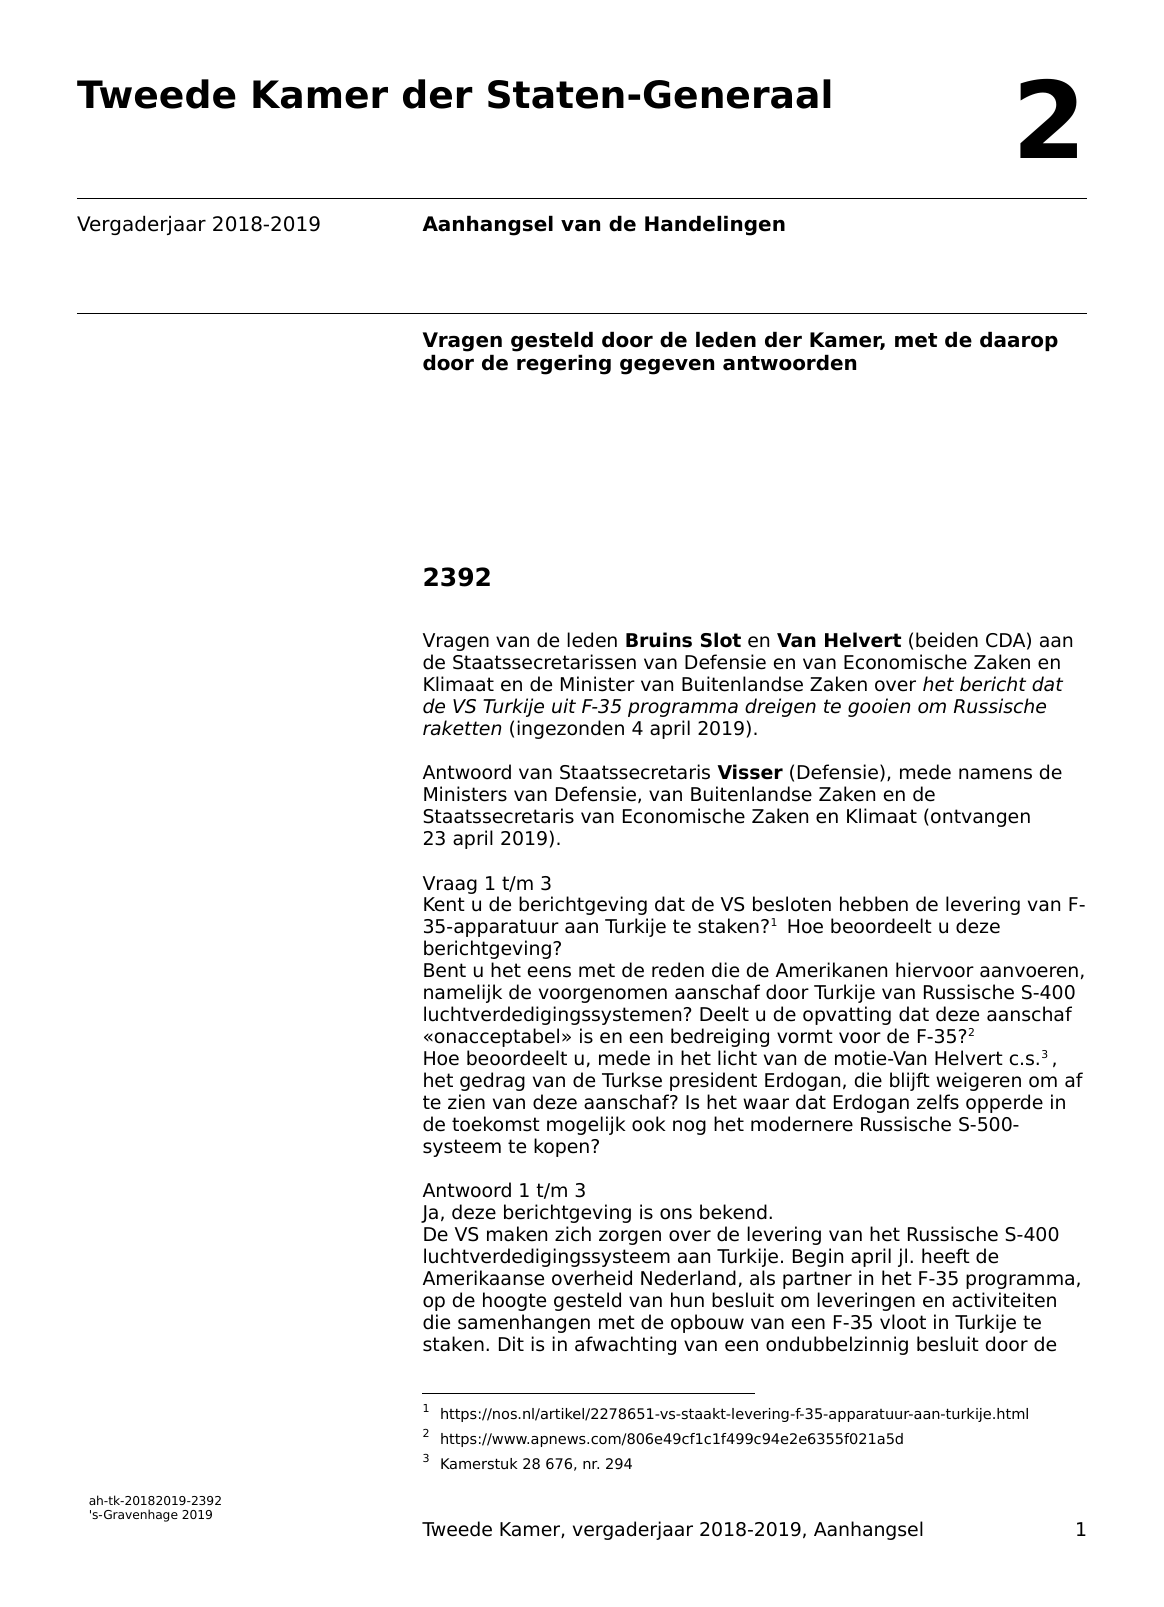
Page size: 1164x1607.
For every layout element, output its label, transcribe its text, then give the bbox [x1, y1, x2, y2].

table_cell Vragen gesteld door de leden der Kamer, met de daarop door de regering gegeven antwoorden [422, 314, 1087, 375]
text Kent u de berichtgeving dat de VS besloten hebben de levering van F-35-apparatuur aan Turkije te staken? Hoe beoordeelt u deze berichtgeving? [422, 894, 1087, 960]
table_cell Vergaderjaar 2018-2019 [77, 199, 422, 313]
text De VS maken zich zorgen over de levering van het Russische S-400 luchtverdedigingssysteem aan Turkije. Begin april jl. heeft de Amerikaanse overheid Nederland, als partner in het F-35 programma, op de hoogte gesteld van hun besluit om leveringen en activiteiten die samenhangen met de opbouw van een F-35 vloot in Turkije te staken. Dit is in afwachting van een ondubbelzinnig besluit door de [422, 1224, 1087, 1356]
table_cell Aanhangsel van de Handelingen [422, 199, 1087, 313]
text Bent u het eens met de reden die de Amerikanen hiervoor aanvoeren, namelijk de voorgenomen aanschaf door Turkije van Russische S-400 luchtverdedigingssystemen? Deelt u de opvatting dat deze aanschaf «onacceptabel» is en een bedreiging vormt voor de F-35? [422, 960, 1087, 1048]
text Antwoord 1 t/m 3 [422, 1180, 1087, 1202]
text 's-Gravenhage 2019 [88, 1508, 323, 1522]
text Vragen van de leden Bruins Slot en Van Helvert (beiden CDA) aan de Staatssecretarissen van Defensie en van Economische Zaken en Klimaat en de Minister van Buitenlandse Zaken over het bericht dat de VS Turkije uit F-35 programma dreigen te gooien om Russische raketten (ingezonden 4 april 2019). [422, 630, 1087, 740]
text Hoe beoordeelt u, mede in het licht van de motie-Van Helvert c.s., het gedrag van de Turkse president Erdogan, die blijft weigeren om af te zien van deze aanschaf? Is het waar dat Erdogan zelfs opperde in de toekomst mogelijk ook nog het modernere Russische S-500-systeem te kopen? [422, 1048, 1087, 1158]
text ah-tk-20182019-2392 [88, 1494, 323, 1508]
table_header Tweede Kamer der Staten-Generaal [77, 59, 886, 198]
table_cell [77, 314, 422, 375]
text https://www.apnews.com/806e49cf1c1f499c94e2e6355f021a5d [422, 1427, 1087, 1449]
text Vraag 1 t/m 3 [422, 872, 1087, 894]
table_header 2 [886, 59, 1087, 198]
text https://nos.nl/artikel/2278651-vs-staakt-levering-f-35-apparatuur-aan-turkije.html [422, 1402, 1087, 1424]
text Kamerstuk 28 676, nr. 294 [422, 1452, 1087, 1474]
text 2392 [422, 563, 1087, 592]
text Ja, deze berichtgeving is ons bekend. [422, 1202, 1087, 1224]
text Antwoord van Staatssecretaris Visser (Defensie), mede namens de Ministers van Defensie, van Buitenlandse Zaken en de Staatssecretaris van Economische Zaken en Klimaat (ontvangen 23 april 2019). [422, 762, 1087, 850]
